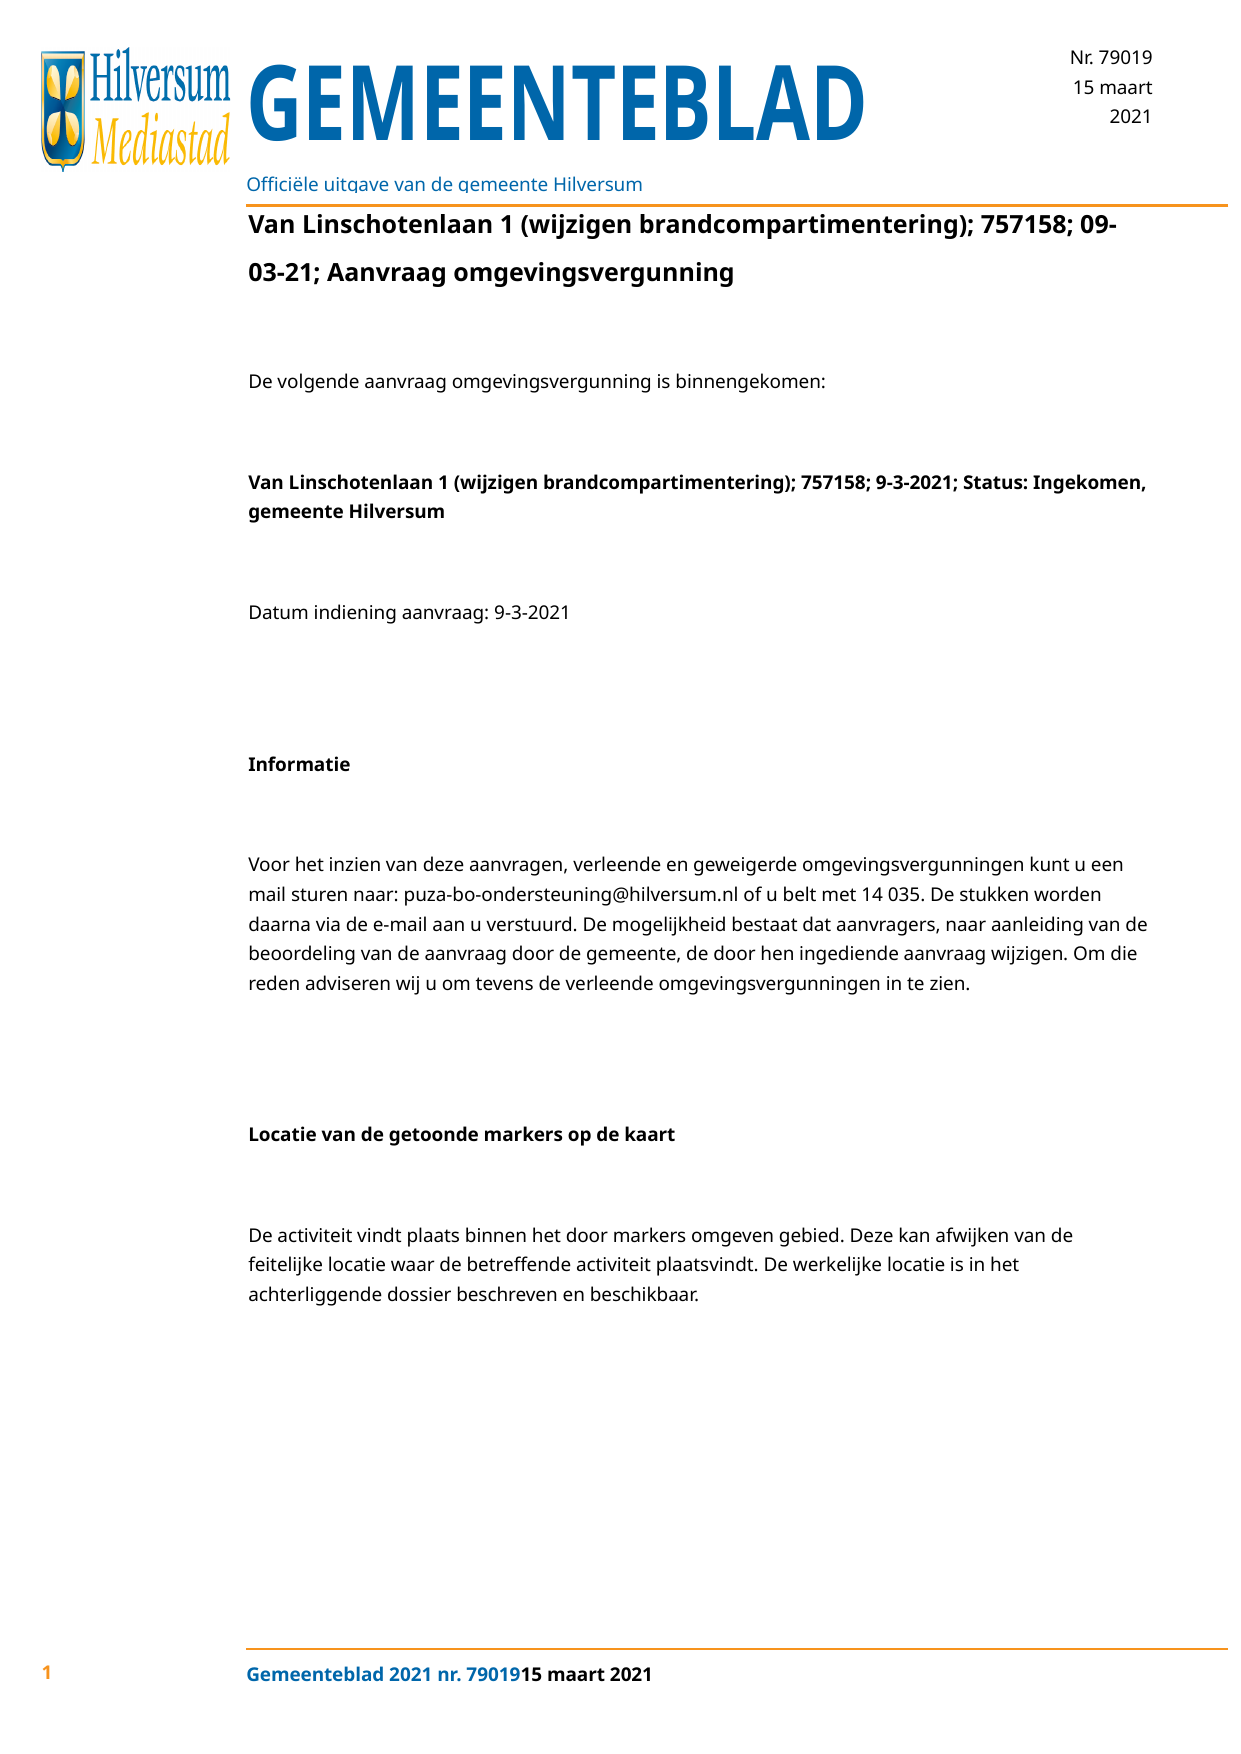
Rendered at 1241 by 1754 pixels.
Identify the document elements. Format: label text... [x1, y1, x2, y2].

picture [41, 47, 231, 172]
text Van Linschotenlaan 1 (wijzigen brandcompartimentering); 757158; 09-03-21; Aanvraag omgevingsvergunning [248, 207, 1152, 288]
text Datum indiening aanvraag: 9-3-2021 [248, 599, 1152, 625]
text Voor het inzien van deze aanvragen, verleende en geweigerde omgevingsvergunningen kunt u een mail sturen naar: puza-bo-ondersteuning@hilversum.nl of u belt met 14 035. De stukken worden daarna via de e-mail aan u verstuurd. De mogelijkheid bestaat dat aanvragers, naar aanleiding van de beoordeling van de aanvraag door de gemeente, de door hen ingediende aanvraag wijzigen. Om die reden adviseren wij u om tevens de verleende omgevingsvergunningen in te zien. [248, 852, 1152, 996]
text Van Linschotenlaan 1 (wijzigen brandcompartimentering); 757158; 9-3-2021; Status: Ingekomen, gemeente Hilversum [248, 469, 1152, 524]
text Informatie [248, 751, 1152, 777]
text De volgende aanvraag omgevingsvergunning is binnengekomen: [248, 368, 1152, 394]
text Locatie van de getoonde markers op de kaart [248, 1121, 1152, 1147]
text De activiteit vindt plaats binnen het door markers omgeven gebied. Deze kan afwijken van de feitelijke locatie waar de betreffende activiteit plaatsvindt. De werkelijke locatie is in het achterliggende dossier beschreven en beschikbaar. [248, 1222, 1152, 1307]
